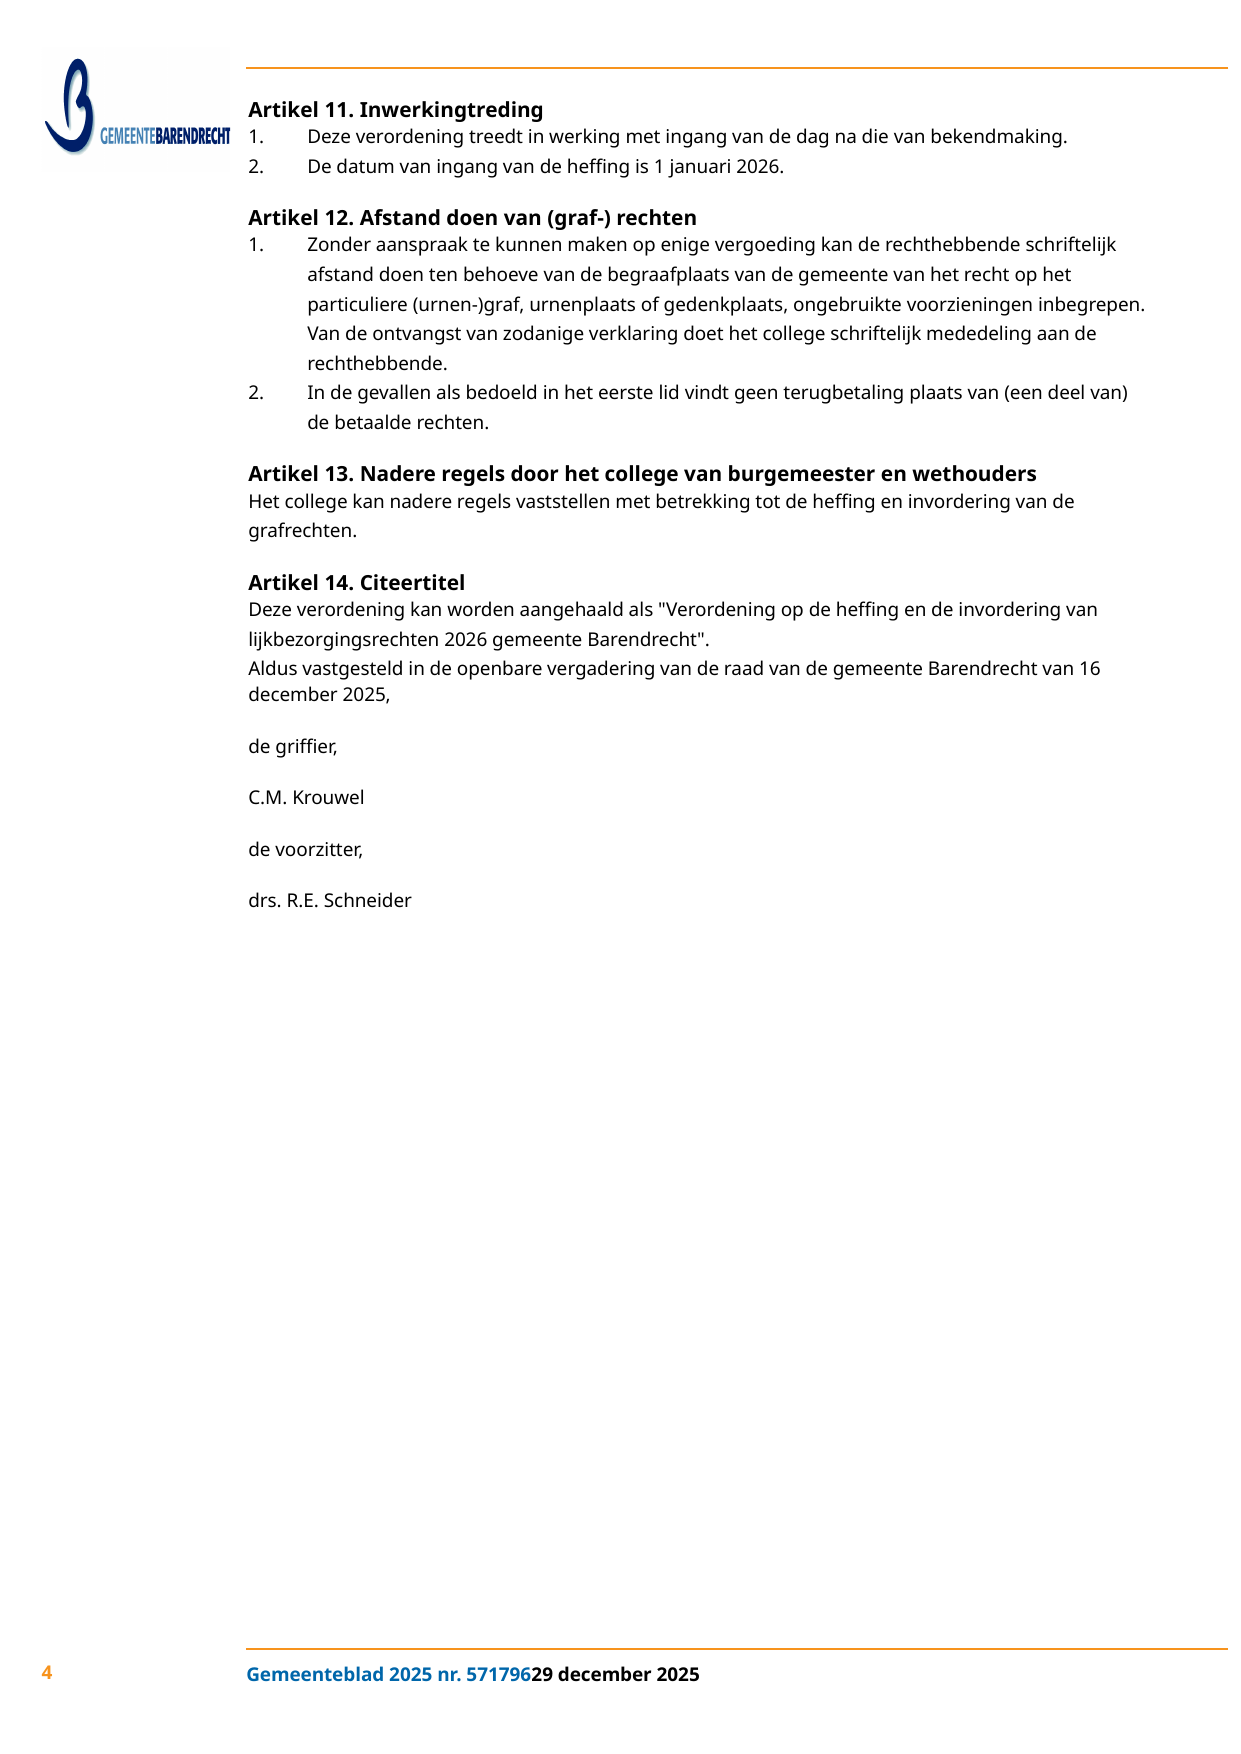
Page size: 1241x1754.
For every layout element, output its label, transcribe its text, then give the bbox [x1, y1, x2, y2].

list De datum van ingang van de heffing is 1 januari 2026. [248, 153, 1152, 178]
picture [41, 47, 231, 172]
text Het college kan nadere regels vaststellen met betrekking tot de heffing en invordering van de grafrechten. [248, 488, 1152, 543]
text de griffier, [248, 733, 1152, 758]
text Artikel 12. Afstand doen van (graf-) rechten [248, 203, 1152, 232]
list Deze verordening treedt in werking met ingang van de dag na die van bekendmaking. [248, 123, 1152, 149]
text Deze verordening kan worden aangehaald als "Verordening op de heffing en de invordering van lijkbezorgingsrechten 2026 gemeente Barendrecht". [248, 596, 1152, 652]
list In de gevallen als bedoeld in het eerste lid vindt geen terugbetaling plaats van (een deel van) de betaalde rechten. [248, 379, 1152, 435]
text Artikel 14. Citeertitel [248, 568, 1152, 596]
text C.M. Krouwel [248, 784, 1152, 810]
list Zonder aanspraak te kunnen maken op enige vergoeding kan de rechthebbende schriftelijk afstand doen ten behoeve van de begraafplaats van de gemeente van het recht op het particuliere (urnen-)graf, urnenplaats of gedenkplaats, ongebruikte voorzieningen inbegrepen. Van de ontvangst van zodanige verklaring doet het college schriftelijk mededeling aan de rechthebbende. [248, 232, 1152, 376]
text drs. R.E. Schneider [248, 887, 1152, 913]
text de voorzitter, [248, 836, 1152, 861]
text Artikel 11. Inwerkingtreding [248, 95, 1152, 123]
text Aldus vastgesteld in de openbare vergadering van de raad van de gemeente Barendrecht van 16 december 2025, [248, 656, 1152, 707]
text Artikel 13. Nadere regels door het college van burgemeester en wethouders [248, 459, 1152, 488]
